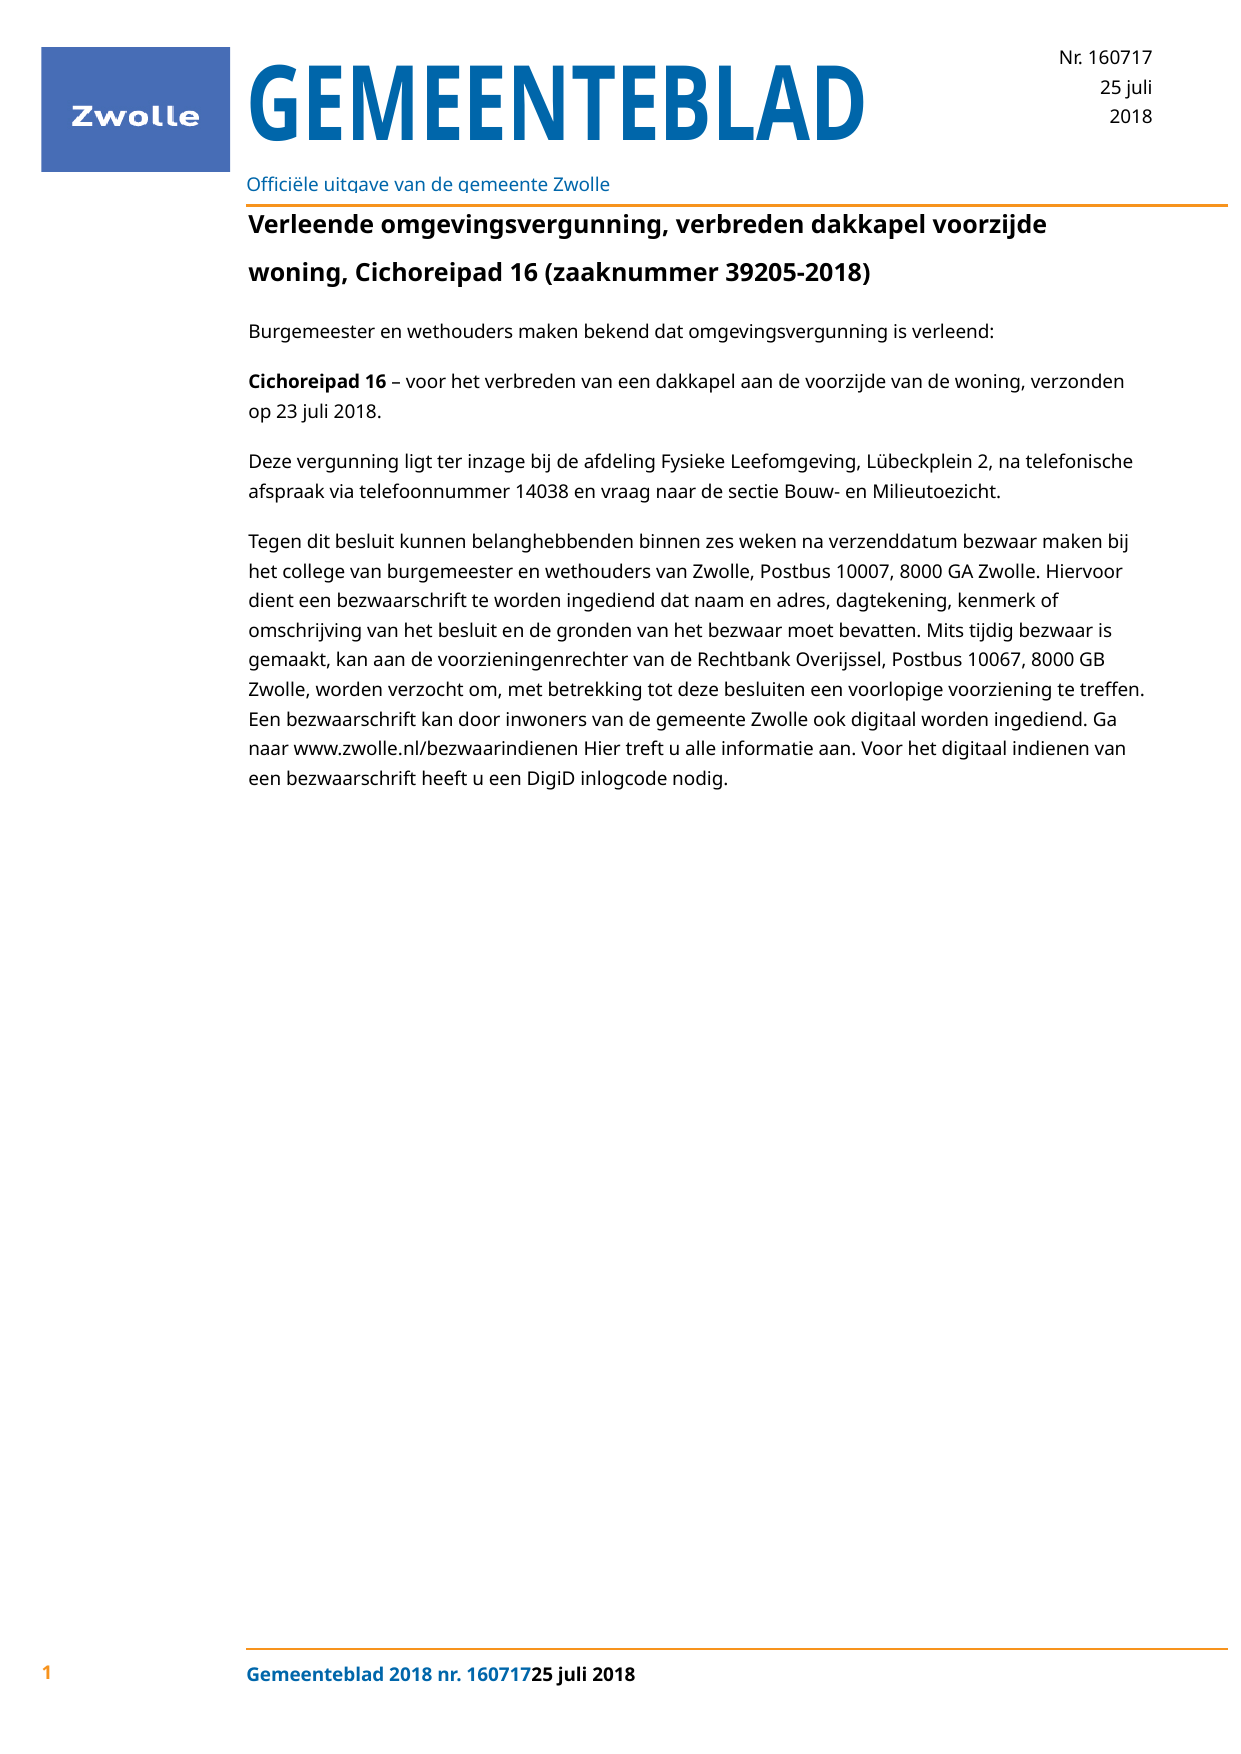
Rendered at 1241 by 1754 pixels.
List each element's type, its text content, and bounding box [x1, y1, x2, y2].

text Burgemeester en wethouders maken bekend dat omgevingsvergunning is verleend: [248, 318, 1152, 344]
text Tegen dit besluit kunnen belanghebbenden binnen zes weken na verzenddatum bezwaar maken bij het college van burgemeester en wethouders van Zwolle, Postbus 10007, 8000 GA Zwolle. Hiervoor dient een bezwaarschrift te worden ingediend dat naam en adres, dagtekening, kenmerk of omschrijving van het besluit en de gronden van het bezwaar moet bevatten. Mits tijdig bezwaar is gemaakt, kan aan de voorzieningenrechter van de Rechtbank Overijssel, Postbus 10067, 8000 GB Zwolle, worden verzocht om, met betrekking tot deze besluiten een voorlopige voorziening te treffen. Een bezwaarschrift kan door inwoners van de gemeente Zwolle ook digitaal worden ingediend. Ga naar www.zwolle.nl/bezwaarindienen Hier treft u alle informatie aan. Voor het digitaal indienen van een bezwaarschrift heeft u een DigiD inlogcode nodig. [248, 528, 1152, 791]
text Deze vergunning ligt ter inzage bij de afdeling Fysieke Leefomgeving, Lübeckplein 2, na telefonische afspraak via telefoonnummer 14038 en vraag naar de sectie Bouw- en Milieutoezicht. [248, 448, 1152, 504]
text Verleende omgevingsvergunning, verbreden dakkapel voorzijde woning, Cichoreipad 16 (zaaknummer 39205-2018) [248, 207, 1152, 288]
text Cichoreipad 16 – voor het verbreden van een dakkapel aan de voorzijde van de woning, verzonden op 23 juli 2018. [248, 368, 1152, 424]
picture [41, 47, 231, 172]
